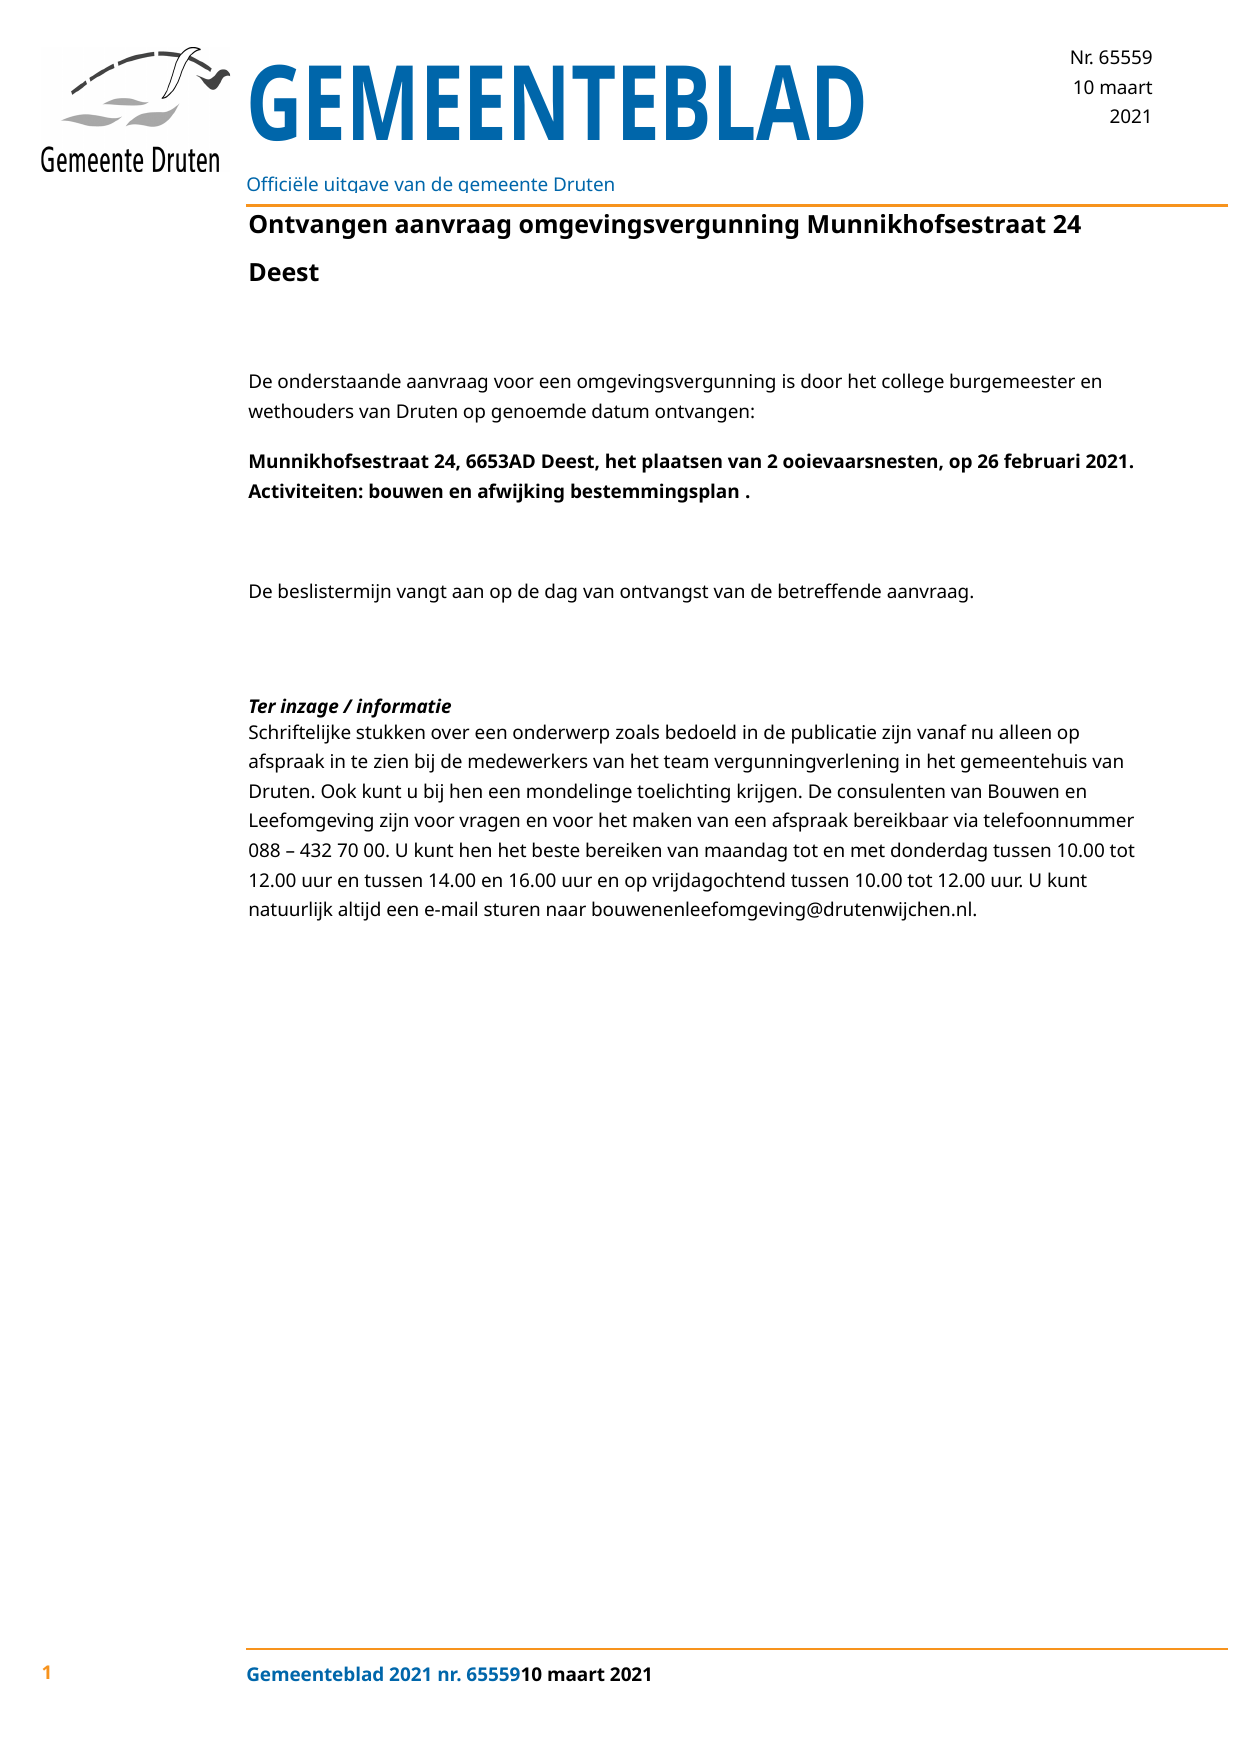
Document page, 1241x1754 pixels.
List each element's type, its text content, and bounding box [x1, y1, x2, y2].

text De beslistermijn vangt aan op de dag van ontvangst van de betreffende aanvraag. [248, 579, 1152, 604]
text Ontvangen aanvraag omgevingsvergunning Munnikhofsestraat 24 Deest [248, 207, 1152, 288]
text Munnikhofsestraat 24, 6653AD Deest, het plaatsen van 2 ooievaarsnesten, op 26 februari 2021. Activiteiten: bouwen en afwijking bestemmingsplan . [248, 448, 1152, 504]
picture [41, 47, 231, 172]
text Ter inzage / informatie [248, 693, 1152, 719]
text Schriftelijke stukken over een onderwerp zoals bedoeld in de publicatie zijn vanaf nu alleen op afspraak in te zien bij de medewerkers van het team vergunningverlening in het gemeentehuis van Druten. Ook kunt u bij hen een mondelinge toelichting krijgen. De consulenten van Bouwen en Leefomgeving zijn voor vragen en voor het maken van een afspraak bereikbaar via telefoonnummer 088 – 432 70 00. U kunt hen het beste bereiken van maandag tot en met donderdag tussen 10.00 tot 12.00 uur en tussen 14.00 en 16.00 uur en op vrijdagochtend tussen 10.00 tot 12.00 uur. U kunt natuurlijk altijd een e-mail sturen naar bouwenenleefomgeving@drutenwijchen.nl. [248, 719, 1152, 922]
text De onderstaande aanvraag voor een omgevingsvergunning is door het college burgemeester en wethouders van Druten op genoemde datum ontvangen: [248, 368, 1152, 424]
